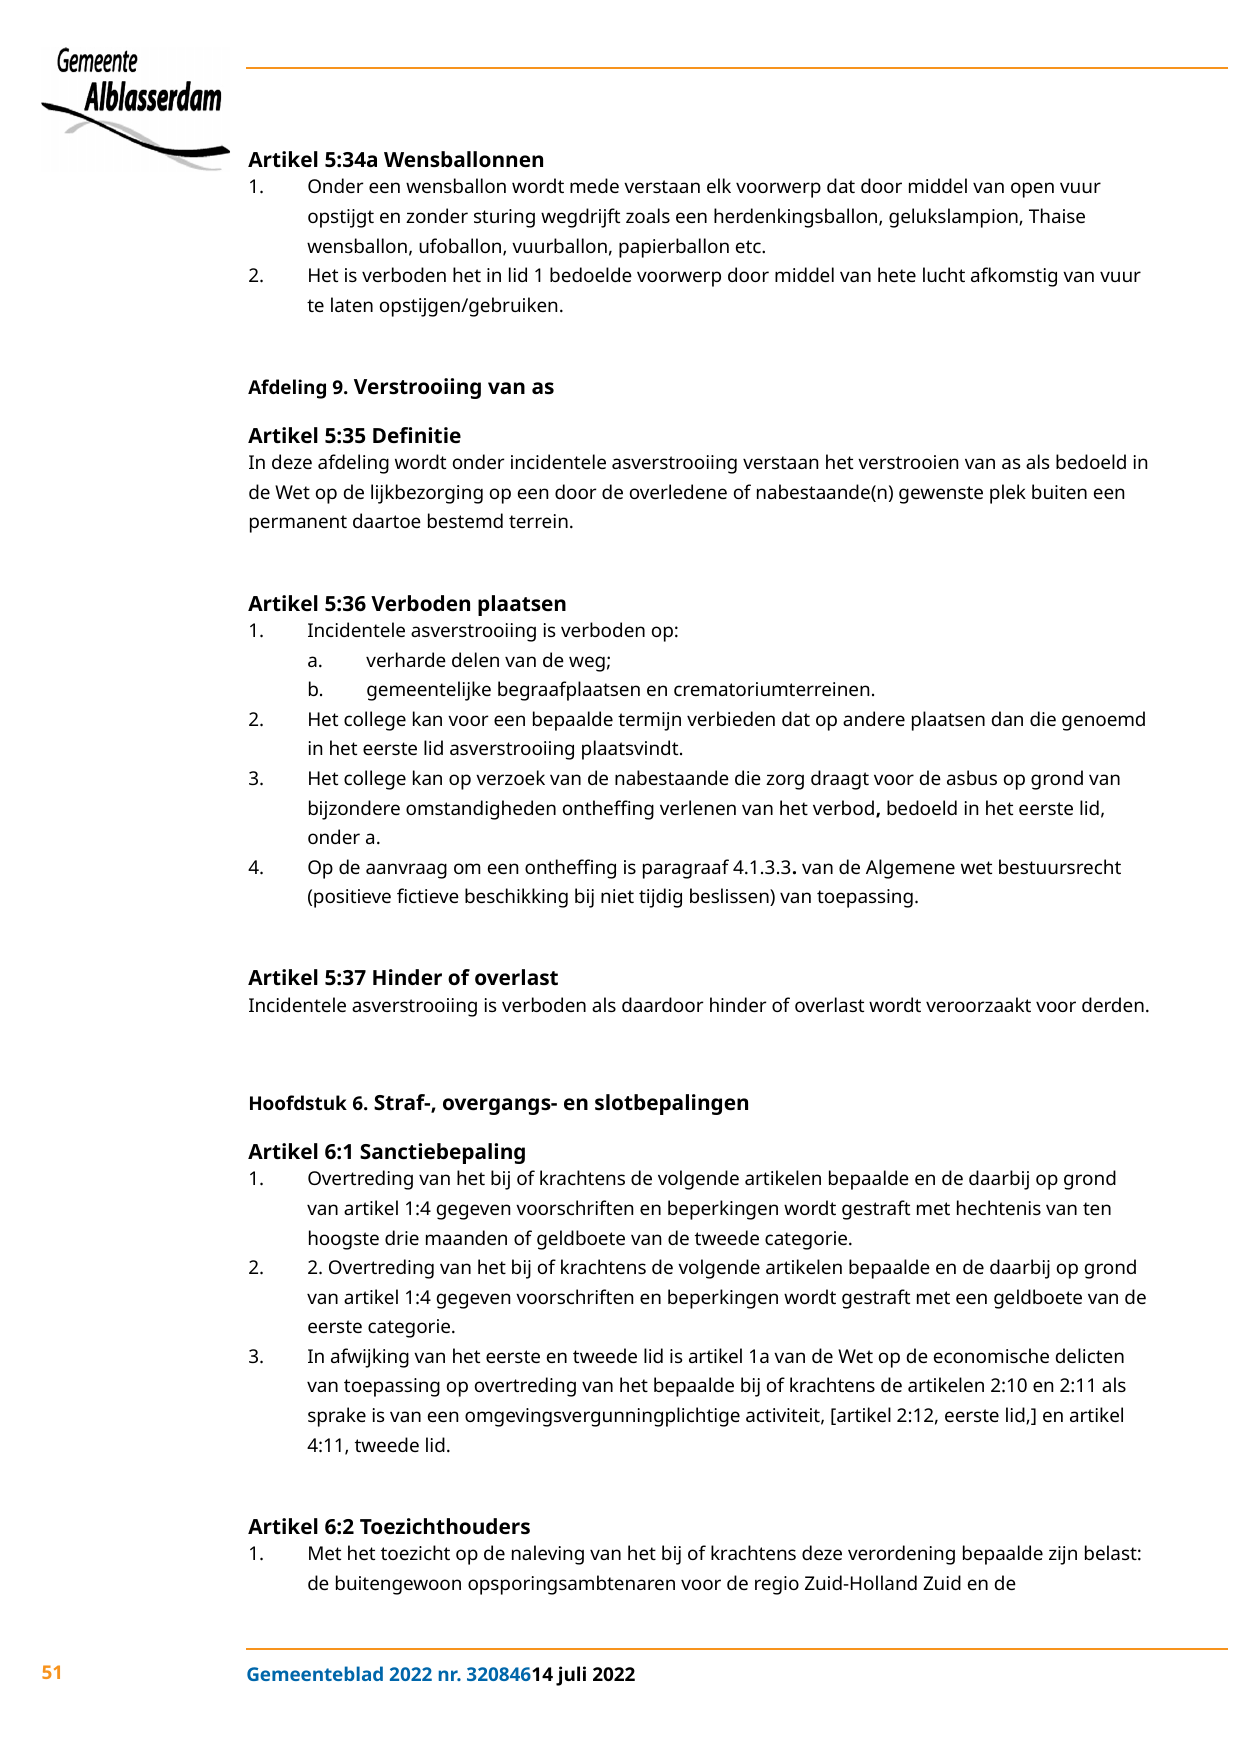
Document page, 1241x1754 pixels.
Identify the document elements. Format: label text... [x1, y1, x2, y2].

text Artikel 5:34a Wensballonnen [248, 145, 1152, 174]
list Met het toezicht op de naleving van het bij of krachtens deze verordening bepaalde zijn belast: de buitengewoon opsporingsambtenaren voor de regio Zuid-Holland Zuid en de [248, 1540, 1152, 1596]
text Hoofdstuk 6. Straf-, overgangs- en slotbepalingen [248, 1088, 1152, 1116]
list verharde delen van de weg; [307, 647, 1152, 672]
list Op de aanvraag om een ontheffing is paragraaf 4.1.3.3. van de Algemene wet bestuursrecht (positieve fictieve beschikking bij niet tijdig beslissen) van toepassing. [248, 854, 1152, 909]
picture [41, 47, 231, 172]
list In afwijking van het eerste en tweede lid is artikel 1a van de Wet op de economische delicten van toepassing op overtreding van het bepaalde bij of krachtens de artikelen 2:10 en 2:11 als sprake is van een omgevingsvergunningplichtige activiteit, [artikel 2:12, eerste lid,] en artikel 4:11, tweede lid. [248, 1343, 1152, 1457]
list Het is verboden het in lid 1 bedoelde voorwerp door middel van hete lucht afkomstig van vuur te laten opstijgen/gebruiken. [248, 262, 1152, 318]
list 2. Overtreding van het bij of krachtens de volgende artikelen bepaalde en de daarbij op grond van artikel 1:4 gegeven voorschriften en beperkingen wordt gestraft met een geldboete van de eerste categorie. [248, 1254, 1152, 1339]
list gemeentelijke begraafplaatsen en crematoriumterreinen. [307, 676, 1152, 702]
list Onder een wensballon wordt mede verstaan elk voorwerp dat door middel van open vuur opstijgt en zonder sturing wegdrijft zoals een herdenkingsballon, gelukslampion, Thaise wensballon, ufoballon, vuurballon, papierballon etc. [248, 174, 1152, 258]
text In deze afdeling wordt onder incidentele asverstrooiing verstaan het verstrooien van as als bedoeld in de Wet op de lijkbezorging op een door de overledene of nabestaande(n) gewenste plek buiten een permanent daartoe bestemd terrein. [248, 449, 1152, 534]
text Artikel 5:36 Verboden plaatsen [248, 589, 1152, 617]
text Incidentele asverstrooiing is verboden als daardoor hinder of overlast wordt veroorzaakt voor derden. [248, 992, 1152, 1018]
text Artikel 5:35 Definitie [248, 421, 1152, 449]
text Artikel 5:37 Hinder of overlast [248, 963, 1152, 992]
text Afdeling 9. Verstrooiing van as [248, 372, 1152, 400]
text Artikel 6:1 Sanctiebepaling [248, 1137, 1152, 1166]
list Het college kan voor een bepaalde termijn verbieden dat op andere plaatsen dan die genoemd in het eerste lid asverstrooiing plaatsvindt. [248, 706, 1152, 761]
list Incidentele asverstrooiing is verboden op: [248, 617, 1152, 643]
list Overtreding van het bij of krachtens de volgende artikelen bepaalde en de daarbij op grond van artikel 1:4 gegeven voorschriften en beperkingen wordt gestraft met hechtenis van ten hoogste drie maanden of geldboete van de tweede categorie. [248, 1166, 1152, 1250]
list Het college kan op verzoek van de nabestaande die zorg draagt voor de asbus op grond van bijzondere omstandigheden ontheffing verlenen van het verbod, bedoeld in het eerste lid, onder a. [248, 765, 1152, 850]
text Artikel 6:2 Toezichthouders [248, 1512, 1152, 1540]
